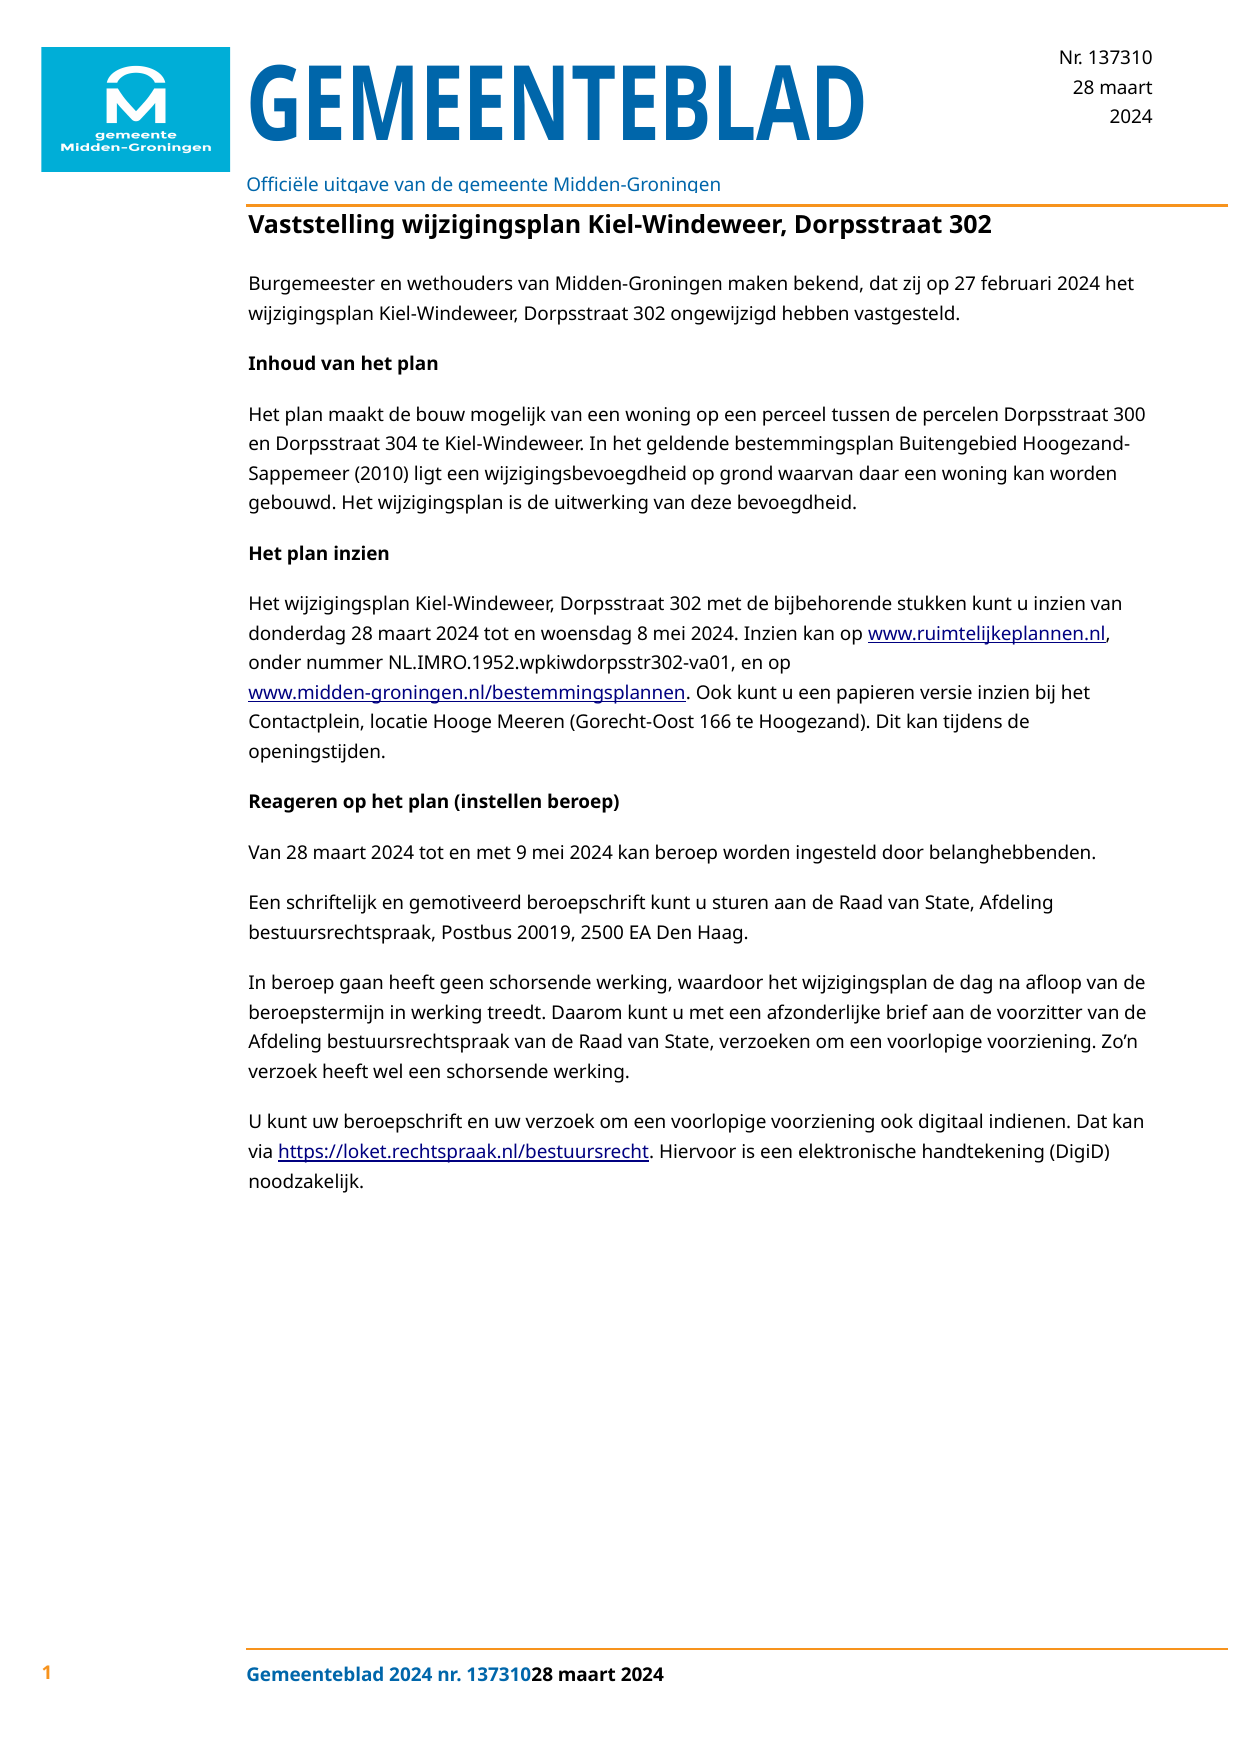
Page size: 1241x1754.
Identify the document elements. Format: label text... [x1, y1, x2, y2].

text Een schriftelijk en gemotiveerd beroepschrift kunt u sturen aan de Raad van State, Afdeling bestuursrechtspraak, Postbus 20019, 2500 EA Den Haag. [248, 889, 1152, 945]
text Het plan inzien [248, 540, 1152, 566]
picture [108, 66, 164, 82]
text Reageren op het plan (instellen beroep) [248, 789, 1152, 814]
text Burgemeester en wethouders van Midden-Groningen maken bekend, dat zij op 27 februari 2024 het wijzigingsplan Kiel-Windeweer, Dorpsstraat 302 ongewijzigd hebben vastgesteld. [248, 270, 1152, 326]
picture [184, 146, 190, 153]
text Van 28 maart 2024 tot en met 9 mei 2024 kan beroep worden ingesteld door belanghebbenden. [248, 839, 1152, 865]
picture [107, 89, 165, 122]
text Het wijzigingsplan Kiel-Windeweer, Dorpsstraat 302 met de bijbehorende stukken kunt u inzien van donderdag 28 maart 2024 tot en woensdag 8 mei 2024. Inzien kan op www.ruimtelijkeplannen.nl, onder nummer NL.IMRO.1952.wpkiwdorpsstr302-va01, en op www.midden-groningen.nl/bestemmingsplannen. Ook kunt u een papieren versie inzien bij het Contactplein, locatie Hooge Meeren (Gorecht-Oost 166 te Hoogezand). Dit kan tijdens de openingstijden. [248, 590, 1152, 764]
text Inhoud van het plan [248, 350, 1152, 376]
text Vaststelling wijzigingsplan Kiel-Windeweer, Dorpsstraat 302 [248, 207, 1152, 241]
text U kunt uw beroepschrift en uw verzoek om een voorlopige voorziening ook digitaal indienen. Dat kan via https://loket.rechtspraak.nl/bestuursrecht. Hiervoor is een elektronische handtekening (DigiD) noodzakelijk. [248, 1109, 1152, 1193]
text In beroep gaan heeft geen schorsende werking, waardoor het wijzigingsplan de dag na afloop van de beroepstermijn in werking treedt. Daarom kunt u met een afzonderlijke brief aan de voorzitter van de Afdeling bestuursrechtspraak van de Raad van State, verzoeken om een voorlopige voorziening. Zo’n verzoek heeft wel een schorsende werking. [248, 969, 1152, 1084]
text Het plan maakt de bouw mogelijk van een woning op een perceel tussen de percelen Dorpsstraat 300 en Dorpsstraat 304 te Kiel-Windeweer. In het geldende bestemmingsplan Buitengebied Hoogezand-Sappemeer (2010) ligt een wijzigingsbevoegdheid op grond waarvan daar een woning kan worden gebouwd. Het wijzigingsplan is de uitwerking van deze bevoegdheid. [248, 401, 1152, 515]
